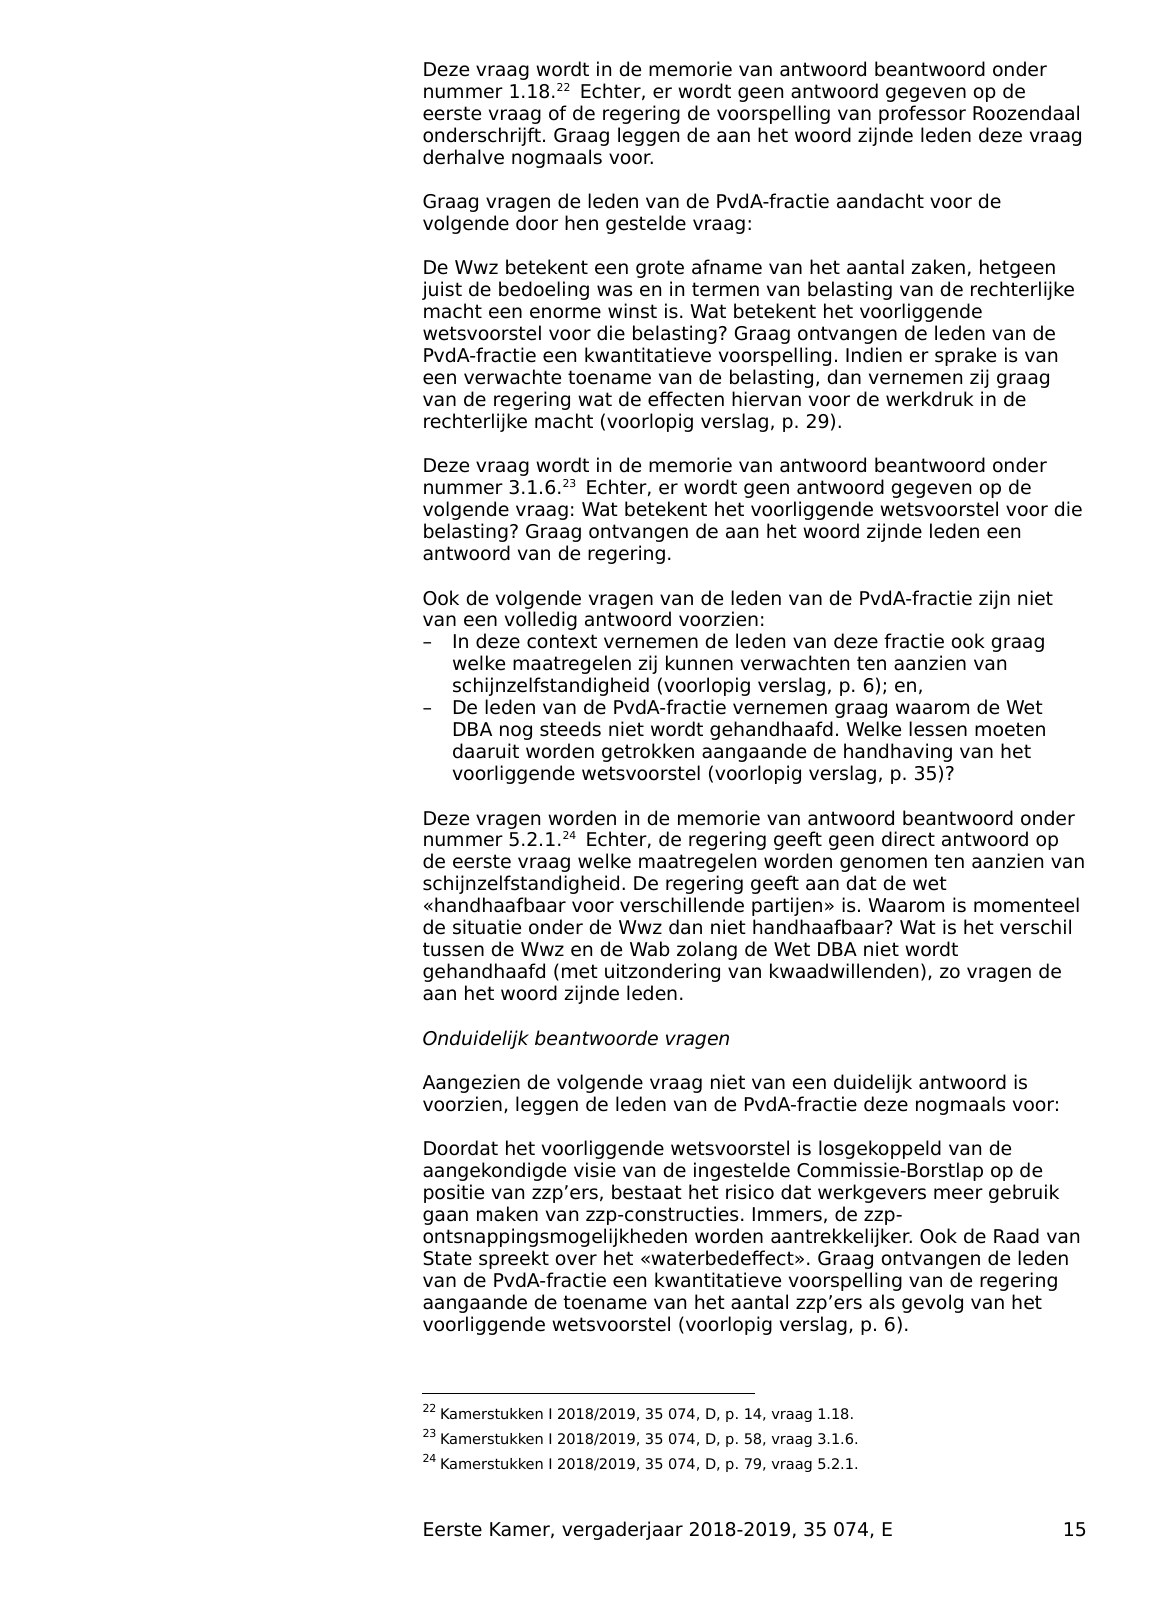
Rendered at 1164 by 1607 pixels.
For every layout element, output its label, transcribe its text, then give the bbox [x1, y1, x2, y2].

text Graag vragen de leden van de PvdA-fractie aandacht voor de volgende door hen gestelde vraag: [422, 191, 1087, 235]
text Deze vraag wordt in de memorie van antwoord beantwoord onder nummer 3.1.6. Echter, er wordt geen antwoord gegeven op de volgende vraag: Wat betekent het voorliggende wetsvoorstel voor die belasting? Graag ontvangen de aan het woord zijnde leden een antwoord van de regering. [422, 455, 1087, 565]
text Deze vraag wordt in de memorie van antwoord beantwoord onder nummer 1.18. Echter, er wordt geen antwoord gegeven op de eerste vraag of de regering de voorspelling van professor Roozendaal onderschrijft. Graag leggen de aan het woord zijnde leden deze vraag derhalve nogmaals voor. [422, 59, 1087, 169]
text De Wwz betekent een grote afname van het aantal zaken, hetgeen juist de bedoeling was en in termen van belasting van de rechterlijke macht een enorme winst is. Wat betekent het voorliggende wetsvoorstel voor die belasting? Graag ontvangen de leden van de PvdA-fractie een kwantitatieve voorspelling. Indien er sprake is van een verwachte toename van de belasting, dan vernemen zij graag van de regering wat de effecten hiervan voor de werkdruk in de rechterlijke macht (voorlopig verslag, p. 29). [422, 257, 1087, 433]
text – De leden van de PvdA-fractie vernemen graag waarom de Wet DBA nog steeds niet wordt gehandhaafd. Welke lessen moeten daaruit worden getrokken aangaande de handhaving van het voorliggende wetsvoorstel (voorlopig verslag, p. 35)? [422, 697, 1087, 785]
text Kamerstukken I 2018/2019, 35 074, D, p. 14, vraag 1.18. [422, 1402, 1087, 1424]
text Kamerstukken I 2018/2019, 35 074, D, p. 58, vraag 3.1.6. [422, 1427, 1087, 1449]
text – In deze context vernemen de leden van deze fractie ook graag welke maatregelen zij kunnen verwachten ten aanzien van schijnzelfstandigheid (voorlopig verslag, p. 6); en, [422, 631, 1087, 697]
text Doordat het voorliggende wetsvoorstel is losgekoppeld van de aangekondigde visie van de ingestelde Commissie-Borstlap op de positie van zzp’ers, bestaat het risico dat werkgevers meer gebruik gaan maken van zzp-constructies. Immers, de zzp-ontsnappingsmogelijkheden worden aantrekkelijker. Ook de Raad van State spreekt over het «waterbedeffect». Graag ontvangen de leden van de PvdA-fractie een kwantitatieve voorspelling van de regering aangaande de toename van het aantal zzp’ers als gevolg van het voorliggende wetsvoorstel (voorlopig verslag, p. 6). [422, 1138, 1087, 1336]
text Deze vragen worden in de memorie van antwoord beantwoord onder nummer 5.2.1. Echter, de regering geeft geen direct antwoord op de eerste vraag welke maatregelen worden genomen ten aanzien van schijnzelfstandigheid. De regering geeft aan dat de wet «handhaafbaar voor verschillende partijen» is. Waarom is momenteel de situatie onder de Wwz dan niet handhaafbaar? Wat is het verschil tussen de Wwz en de Wab zolang de Wet DBA niet wordt gehandhaafd (met uitzondering van kwaadwillenden), zo vragen de aan het woord zijnde leden. [422, 807, 1087, 1005]
text Ook de volgende vragen van de leden van de PvdA-fractie zijn niet van een volledig antwoord voorzien: [422, 587, 1087, 631]
text Aangezien de volgende vraag niet van een duidelijk antwoord is voorzien, leggen de leden van de PvdA-fractie deze nogmaals voor: [422, 1072, 1087, 1116]
text Kamerstukken I 2018/2019, 35 074, D, p. 79, vraag 5.2.1. [422, 1452, 1087, 1474]
subtitle Onduidelijk beantwoorde vragen [422, 1027, 1087, 1049]
